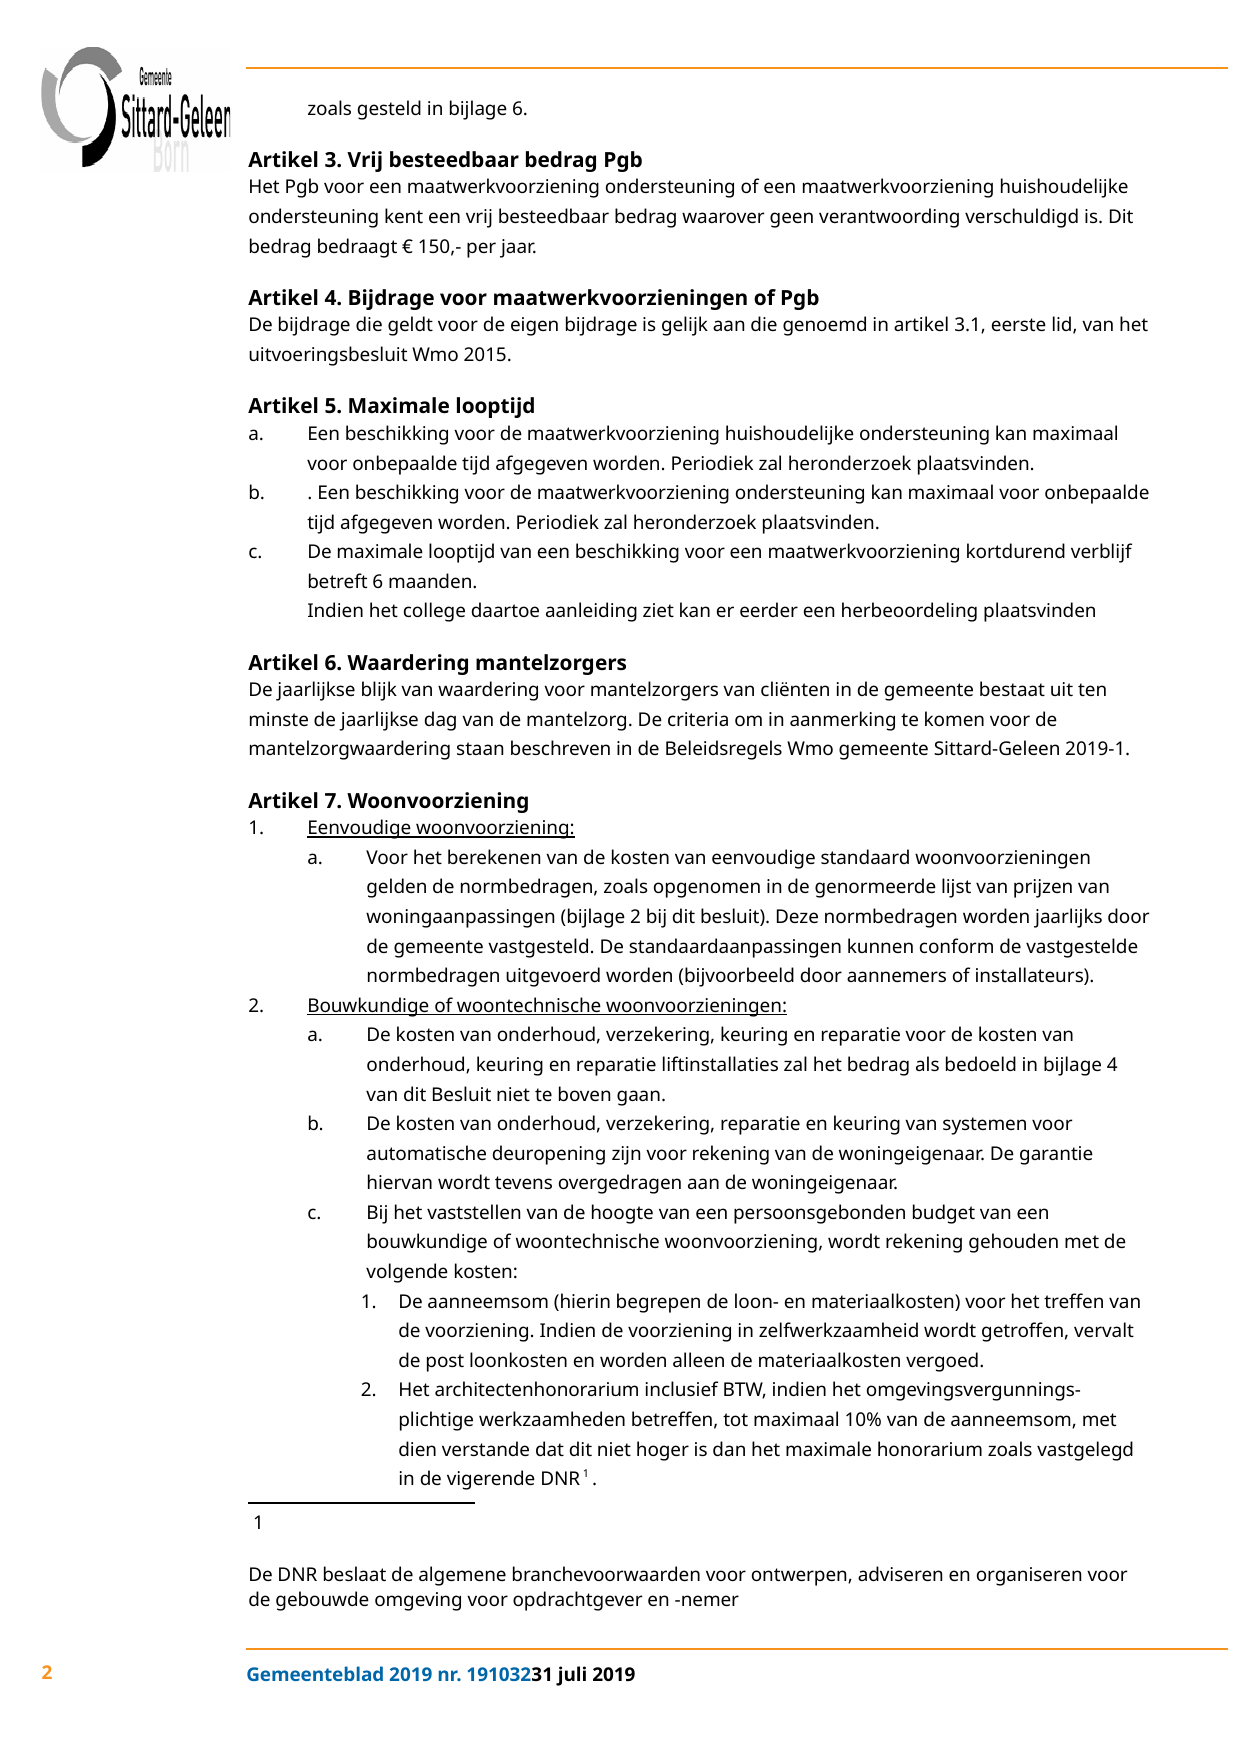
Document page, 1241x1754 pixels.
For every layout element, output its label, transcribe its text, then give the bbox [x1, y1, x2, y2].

text Artikel 6. Waardering mantelzorgers [248, 648, 1152, 676]
list Eenvoudige woonvoorziening: [248, 814, 1152, 840]
list Voor het berekenen van de kosten van eenvoudige standaard woonvoorzieningen gelden de normbedragen, zoals opgenomen in de genormeerde lijst van prijzen van woningaanpassingen (bijlage 2 bij dit besluit). Deze normbedragen worden jaarlijks door de gemeente vastgesteld. De standaardaanpassingen kunnen conform de vastgestelde normbedragen uitgevoerd worden (bijvoorbeeld door aannemers of installateurs). [307, 844, 1152, 988]
list . Een beschikking voor de maatwerkvoorziening ondersteuning kan maximaal voor onbepaalde tijd afgegeven worden. Periodiek zal heronderzoek plaatsvinden. [248, 479, 1152, 534]
picture [41, 47, 231, 172]
list Indien het college daartoe aanleiding ziet kan er eerder een herbeoordeling plaatsvinden [248, 598, 1152, 623]
text Artikel 3. Vrij besteedbaar bedrag Pgb [248, 145, 1152, 174]
list Een beschikking voor de maatwerkvoorziening huishoudelijke ondersteuning kan maximaal voor onbepaalde tijd afgegeven worden. Periodiek zal heronderzoek plaatsvinden. [248, 420, 1152, 475]
list zoals gesteld in bijlage 6. [248, 95, 1152, 121]
list De DNR beslaat de algemene branchevoorwaarden voor ontwerpen, adviseren en organiseren voor de gebouwde omgeving voor opdrachtgever en -nemer [248, 1561, 1152, 1612]
text De bijdrage die geldt voor de eigen bijdrage is gelijk aan die genoemd in artikel 3.1, eerste lid, van het uitvoeringsbesluit Wmo 2015. [248, 312, 1152, 367]
list De aanneemsom (hierin begrepen de loon- en materiaalkosten) voor het treffen van de voorziening. Indien de voorziening in zelfwerkzaamheid wordt getroffen, vervalt de post loonkosten en worden alleen de materiaalkosten vergoed. [361, 1288, 1152, 1373]
text Artikel 7. Woonvoorziening [248, 786, 1152, 814]
list Het architectenhonorarium inclusief BTW, indien het omgevingsvergunnings-plichtige werkzaamheden betreffen, tot maximaal 10% van de aanneemsom, met dien verstande dat dit niet hoger is dan het maximale honorarium zoals vastgelegd in de vigerende DNR. [361, 1377, 1152, 1491]
list De kosten van onderhoud, verzekering, keuring en reparatie voor de kosten van onderhoud, keuring en reparatie liftinstallaties zal het bedrag als bedoeld in bijlage 4 van dit Besluit niet te boven gaan. [307, 1022, 1152, 1106]
list De kosten van onderhoud, verzekering, reparatie en keuring van systemen voor automatische deuropening zijn voor rekening van de woningeigenaar. De garantie hiervan wordt tevens overgedragen aan de woningeigenaar. [307, 1110, 1152, 1195]
text Artikel 5. Maximale looptijd [248, 392, 1152, 420]
list Bouwkundige of woontechnische woonvoorzieningen: [248, 992, 1152, 1018]
list Bij het vaststellen van de hoogte van een persoonsgebonden budget van een bouwkundige of woontechnische woonvoorziening, wordt rekening gehouden met de volgende kosten: [307, 1199, 1152, 1284]
text Artikel 4. Bijdrage voor maatwerkvoorzieningen of Pgb [248, 283, 1152, 312]
text De jaarlijkse blijk van waardering voor mantelzorgers van cliënten in de gemeente bestaat uit ten minste de jaarlijkse dag van de mantelzorg. De criteria om in aanmerking te komen voor de mantelzorgwaardering staan beschreven in de Beleidsregels Wmo gemeente Sittard-Geleen 2019-1. [248, 676, 1152, 761]
text Het Pgb voor een maatwerkvoorziening ondersteuning of een maatwerkvoorziening huishoudelijke ondersteuning kent een vrij besteedbaar bedrag waarover geen verantwoording verschuldigd is. Dit bedrag bedraagt € 150,- per jaar. [248, 174, 1152, 258]
list De maximale looptijd van een beschikking voor een maatwerkvoorziening kortdurend verblijf betreft 6 maanden. [248, 538, 1152, 594]
